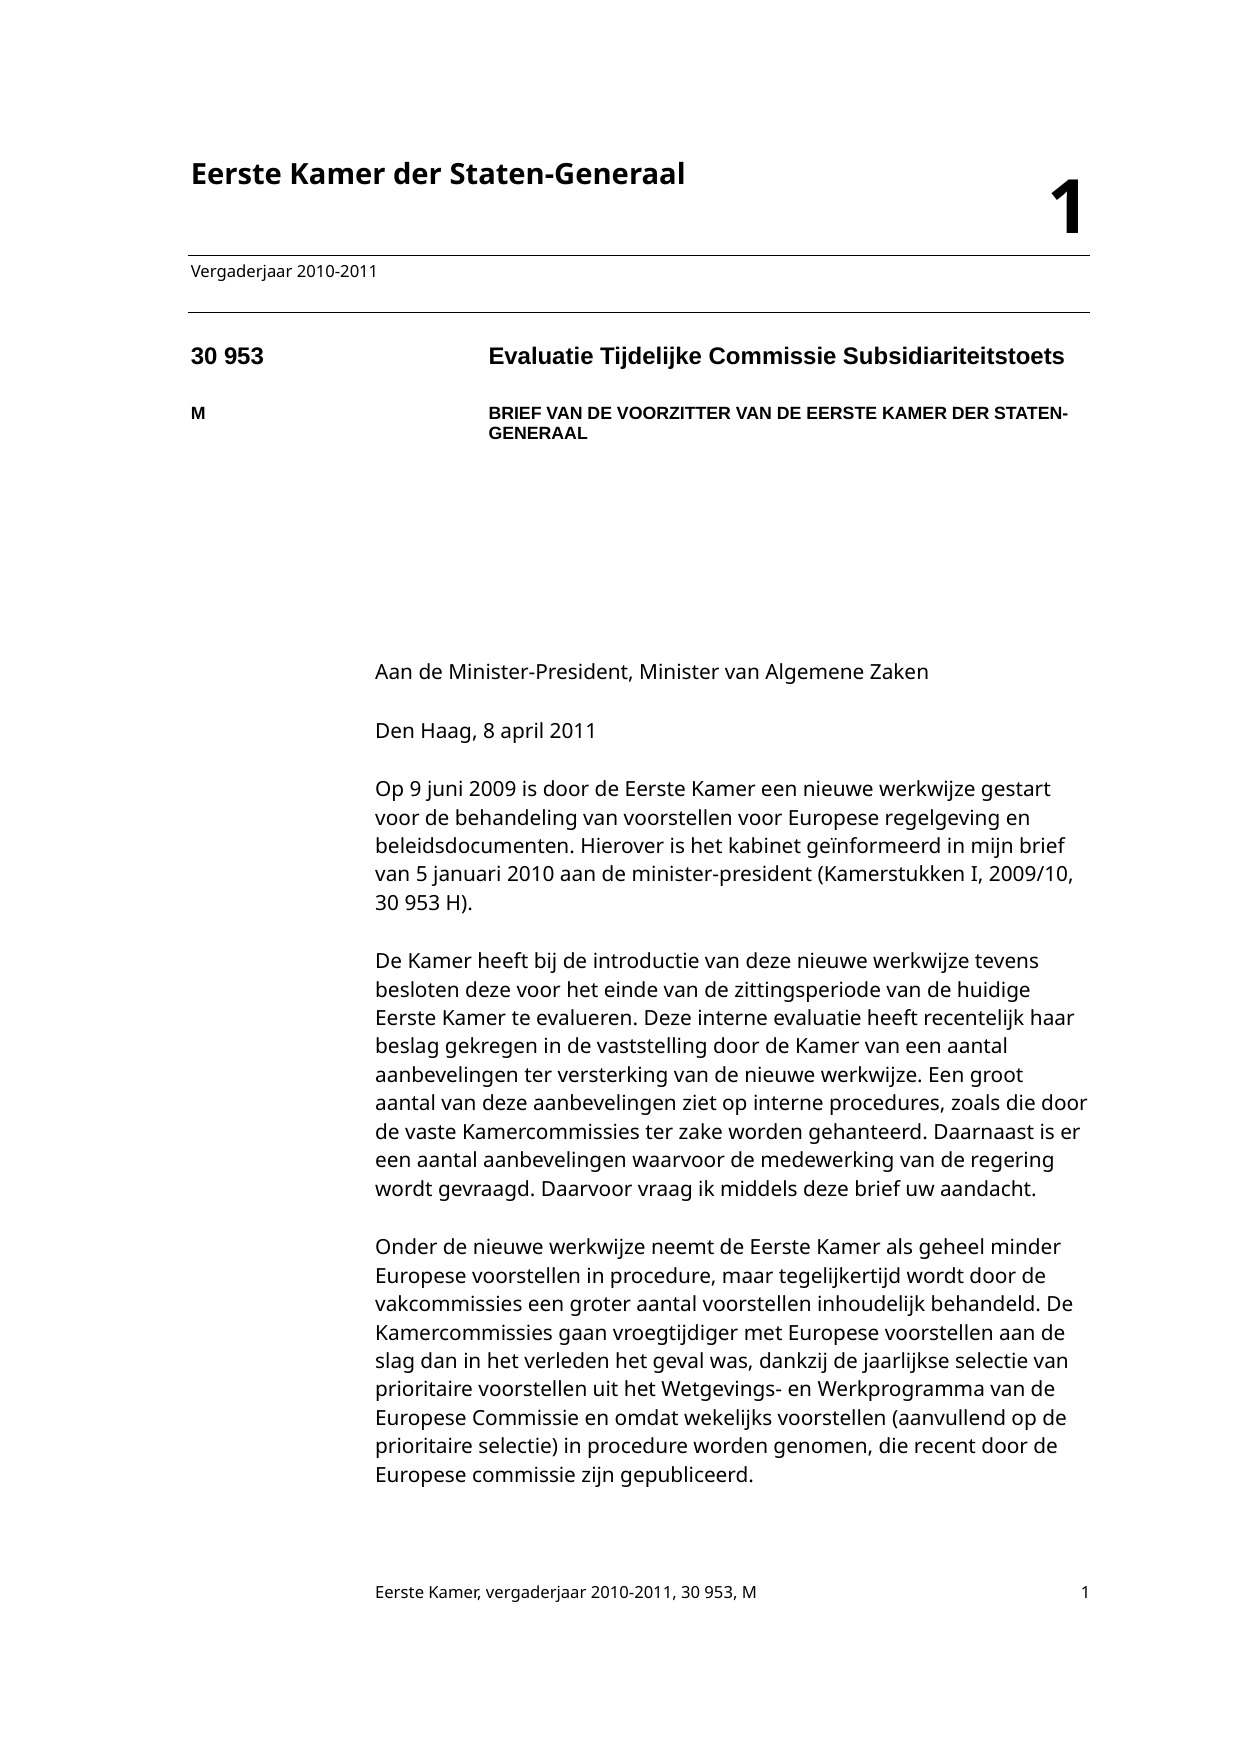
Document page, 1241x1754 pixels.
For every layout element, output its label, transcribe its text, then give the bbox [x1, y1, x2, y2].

table_cell [485, 256, 1090, 312]
text Onder de nieuwe werkwijze neemt de Eerste Kamer als geheel minder Europese voorstellen in procedure, maar tegelijkertijd wordt door de vakcommissies een groter aantal voorstellen inhoudelijk behandeld. De Kamercommissies gaan vroegtijdiger met Europese voorstellen aan de slag dan in het verleden het geval was, dankzij de jaarlijkse selectie van prioritaire voorstellen uit het Wetgevings- en Werkprogramma van de Europese Commissie en omdat wekelijks voorstellen (aanvullend op de prioritaire selectie) in procedure worden genomen, die recent door de Europese commissie zijn gepubliceerd. [375, 1232, 1090, 1488]
table_header 1 [910, 150, 1090, 255]
table_cell 30 953 [188, 339, 485, 399]
table_cell M [188, 399, 485, 539]
text Aan de Minister-President, Minister van Algemene Zaken [375, 657, 1090, 686]
text Op 9 juni 2009 is door de Eerste Kamer een nieuwe werkwijze gestart voor de behandeling van voorstellen voor Europese regelgeving en beleidsdocumenten. Hierover is het kabinet geïnformeerd in mijn brief van 5 januari 2010 aan de minister-president (Kamerstukken I, 2009/10, 30 953 H). [375, 774, 1090, 916]
text De Kamer heeft bij de introductie van deze nieuwe werkwijze tevens besloten deze voor het einde van de zittingsperiode van de huidige Eerste Kamer te evalueren. Deze interne evaluatie heeft recentelijk haar beslag gekregen in de vaststelling door de Kamer van een aantal aanbevelingen ter versterking van de nieuwe werkwijze. Een groot aantal van deze aanbevelingen ziet op interne procedures, zoals die door de vaste Kamercommissies ter zake worden gehanteerd. Daarnaast is er een aantal aanbevelingen waarvoor de medewerking van de regering wordt gevraagd. Daarvoor vraag ik middels deze brief uw aandacht. [375, 946, 1090, 1202]
table_cell BRIEF VAN DE VOORZITTER VAN DE EERSTE KAMER DER STATEN-GENERAAL [485, 399, 1090, 539]
table_cell Evaluatie Tijdelijke Commissie Subsidiariteitstoets [485, 339, 1090, 399]
table_cell [188, 313, 485, 339]
table_cell [485, 313, 1090, 339]
table_header Eerste Kamer der Staten-Generaal [188, 150, 909, 255]
table_cell Vergaderjaar 2010-2011 [188, 256, 485, 312]
text Den Haag, 8 april 2011 [375, 716, 1090, 744]
